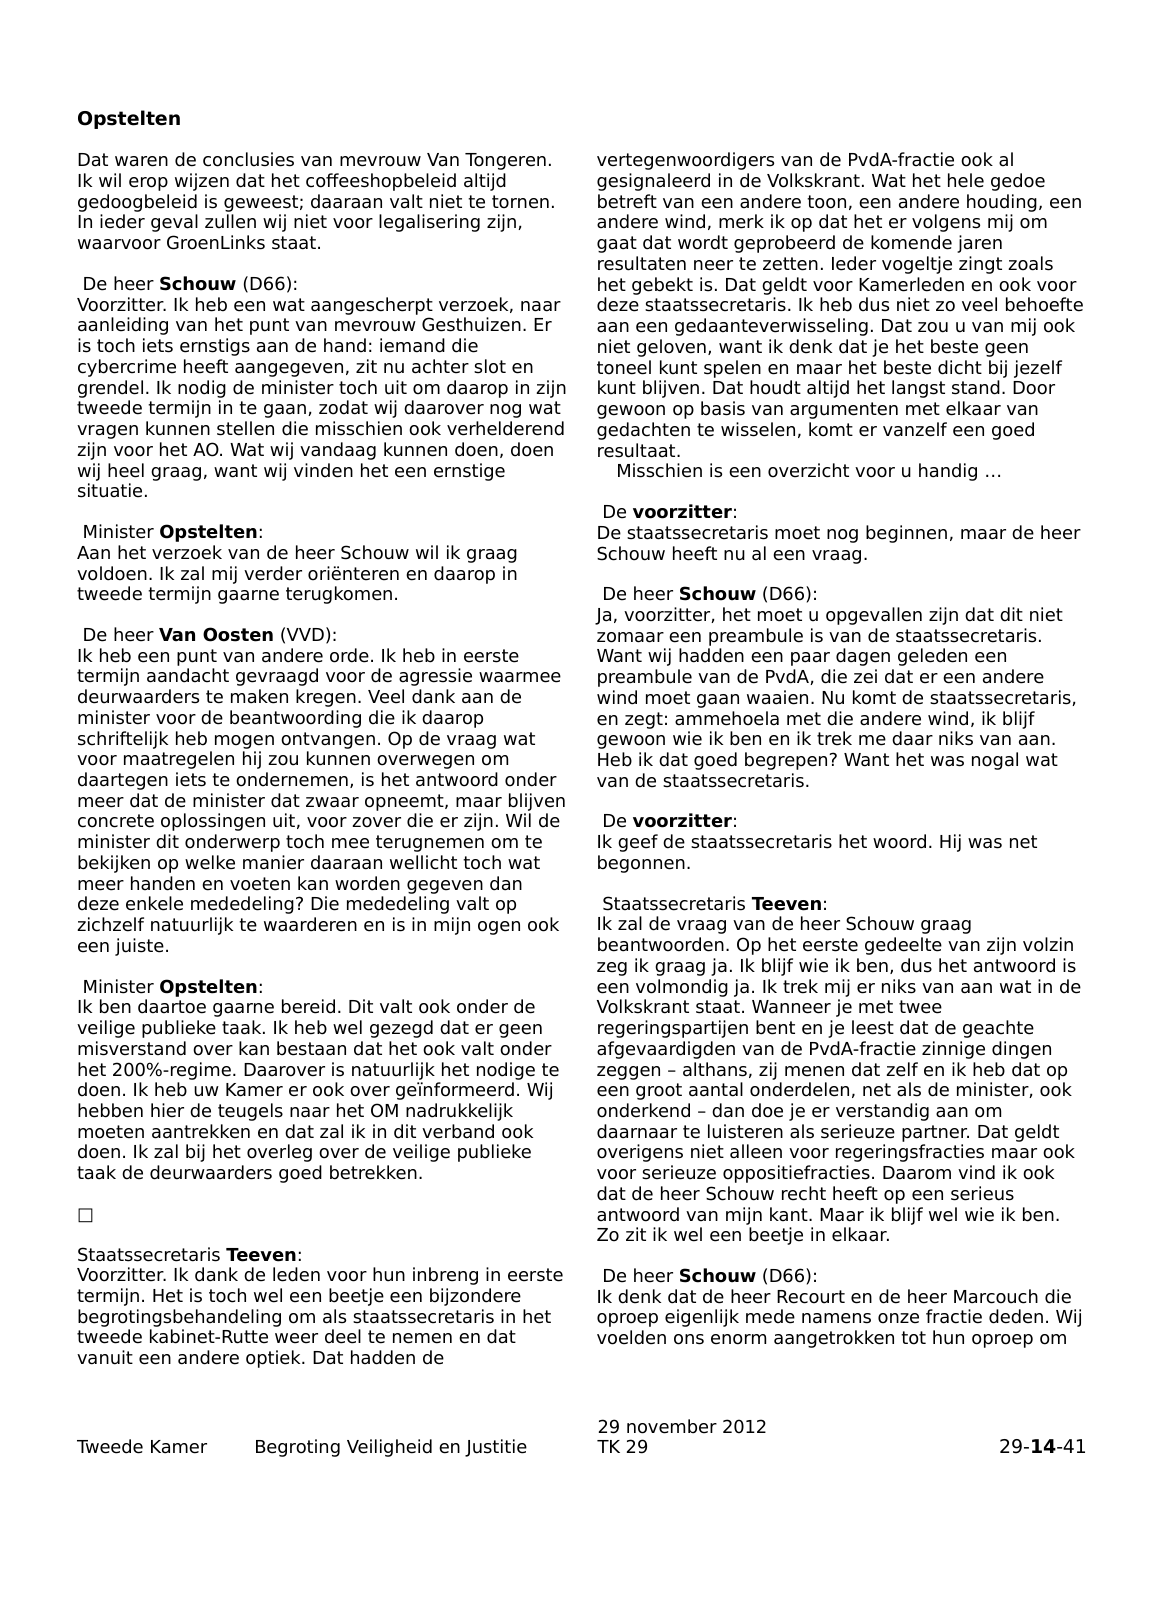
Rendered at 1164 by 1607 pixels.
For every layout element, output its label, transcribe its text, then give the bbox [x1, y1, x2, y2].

text De heer Van Oosten (VVD): [77, 625, 567, 646]
text Voorzitter. Ik dank de leden voor hun inbreng in eerste termijn. Het is toch wel een beetje een bijzondere begrotingsbehandeling om als staatssecretaris in het tweede kabinet-Rutte weer deel te nemen en dat vanuit een andere optiek. Dat hadden de [77, 1265, 567, 1369]
text Aan het verzoek van de heer Schouw wil ik graag voldoen. Ik zal mij verder oriënteren en daarop in tweede termijn gaarne terugkomen. [77, 543, 567, 605]
text Ik denk dat de heer Recourt en de heer Marcouch die oproep eigenlijk mede namens onze fractie deden. Wij voelden ons enorm aangetrokken tot hun oproep om [596, 1287, 1087, 1349]
text □ [77, 1204, 567, 1224]
text Ik heb een punt van andere orde. Ik heb in eerste termijn aandacht gevraagd voor de agressie waarmee deurwaarders te maken kregen. Veel dank aan de minister voor de beantwoording die ik daarop schriftelijk heb mogen ontvangen. Op de vraag wat voor maatregelen hij zou kunnen overwegen om daartegen iets te ondernemen, is het antwoord onder meer dat de minister dat zwaar opneemt, maar blijven concrete oplossingen uit, voor zover die er zijn. Wil de minister dit onderwerp toch mee terugnemen om te bekijken op welke manier daaraan wellicht toch wat meer handen en voeten kan worden gegeven dan deze enkele mededeling? Die mededeling valt op zichzelf natuurlijk te waarderen en is in mijn ogen ook een juiste. [77, 646, 567, 956]
text Misschien is een overzicht voor u handig … [596, 461, 1087, 482]
text De voorzitter: [596, 502, 1087, 523]
text Staatssecretaris Teeven: [77, 1244, 567, 1265]
text Minister Opstelten: [77, 976, 567, 997]
text Voorzitter. Ik heb een wat aangescherpt verzoek, naar aanleiding van het punt van mevrouw Gesthuizen. Er is toch iets ernstigs aan de hand: iemand die cybercrime heeft aangegeven, zit nu achter slot en grendel. Ik nodig de minister toch uit om daarop in zijn tweede termijn in te gaan, zodat wij daarover nog wat vragen kunnen stellen die misschien ook verhelderend zijn voor het AO. Wat wij vandaag kunnen doen, doen wij heel graag, want wij vinden het een ernstige situatie. [77, 294, 567, 502]
text vertegenwoordigers van de PvdA-fractie ook al gesignaleerd in de Volkskrant. Wat het hele gedoe betreft van een andere toon, een andere houding, een andere wind, merk ik op dat het er volgens mij om gaat dat wordt geprobeerd de komende jaren resultaten neer te zetten. Ieder vogeltje zingt zoals het gebekt is. Dat geldt voor Kamerleden en ook voor deze staatssecretaris. Ik heb dus niet zo veel behoefte aan een gedaanteverwisseling. Dat zou u van mij ook niet geloven, want ik denk dat je het beste geen toneel kunt spelen en maar het beste dicht bij jezelf kunt blijven. Dat houdt altijd het langst stand. Door gewoon op basis van argumenten met elkaar van gedachten te wisselen, komt er vanzelf een goed resultaat. [596, 150, 1087, 461]
text Minister Opstelten: [77, 522, 567, 543]
text Ik zal de vraag van de heer Schouw graag beantwoorden. Op het eerste gedeelte van zijn volzin zeg ik graag ja. Ik blijf wie ik ben, dus het antwoord is een volmondig ja. Ik trek mij er niks van aan wat in de Volkskrant staat. Wanneer je met twee regeringspartijen bent en je leest dat de geachte afgevaardigden van de PvdA-fractie zinnige dingen zeggen – althans, zij menen dat zelf en ik heb dat op een groot aantal onderdelen, net als de minister, ook onderkend – dan doe je er verstandig aan om daarnaar te luisteren als serieuze partner. Dat geldt overigens niet alleen voor regeringsfracties maar ook voor serieuze oppositiefracties. Daarom vind ik ook dat de heer Schouw recht heeft op een serieus antwoord van mijn kant. Maar ik blijf wel wie ik ben. Zo zit ik wel een beetje in elkaar. [596, 914, 1087, 1246]
text Ik geef de staatssecretaris het woord. Hij was net begonnen. [596, 832, 1087, 873]
text Ja, voorzitter, het moet u opgevallen zijn dat dit niet zomaar een preambule is van de staatssecretaris. Want wij hadden een paar dagen geleden een preambule van de PvdA, die zei dat er een andere wind moet gaan waaien. Nu komt de staatssecretaris, en zegt: ammehoela met die andere wind, ik blijf gewoon wie ik ben en ik trek me daar niks van aan. Heb ik dat goed begrepen? Want het was nogal wat van de staatssecretaris. [596, 605, 1087, 791]
text De heer Schouw (D66): [596, 1266, 1087, 1287]
text Dat waren de conclusies van mevrouw Van Tongeren. Ik wil erop wijzen dat het coffeeshopbeleid altijd gedoogbeleid is geweest; daaraan valt niet te tornen. In ieder geval zullen wij niet voor legalisering zijn, waarvoor GroenLinks staat. [77, 150, 567, 254]
text De voorzitter: [596, 811, 1087, 832]
text De heer Schouw (D66): [77, 274, 567, 294]
text Ik ben daartoe gaarne bereid. Dit valt ook onder de veilige publieke taak. Ik heb wel gezegd dat er geen misverstand over kan bestaan dat het ook valt onder het 200%-regime. Daarover is natuurlijk het nodige te doen. Ik heb uw Kamer er ook over geïnformeerd. Wij hebben hier de teugels naar het OM nadrukkelijk moeten aantrekken en dat zal ik in dit verband ook doen. Ik zal bij het overleg over de veilige publieke taak de deurwaarders goed betrekken. [77, 997, 567, 1184]
text De staatssecretaris moet nog beginnen, maar de heer Schouw heeft nu al een vraag. [596, 523, 1087, 564]
text De heer Schouw (D66): [596, 584, 1087, 605]
text Staatssecretaris Teeven: [596, 893, 1087, 914]
